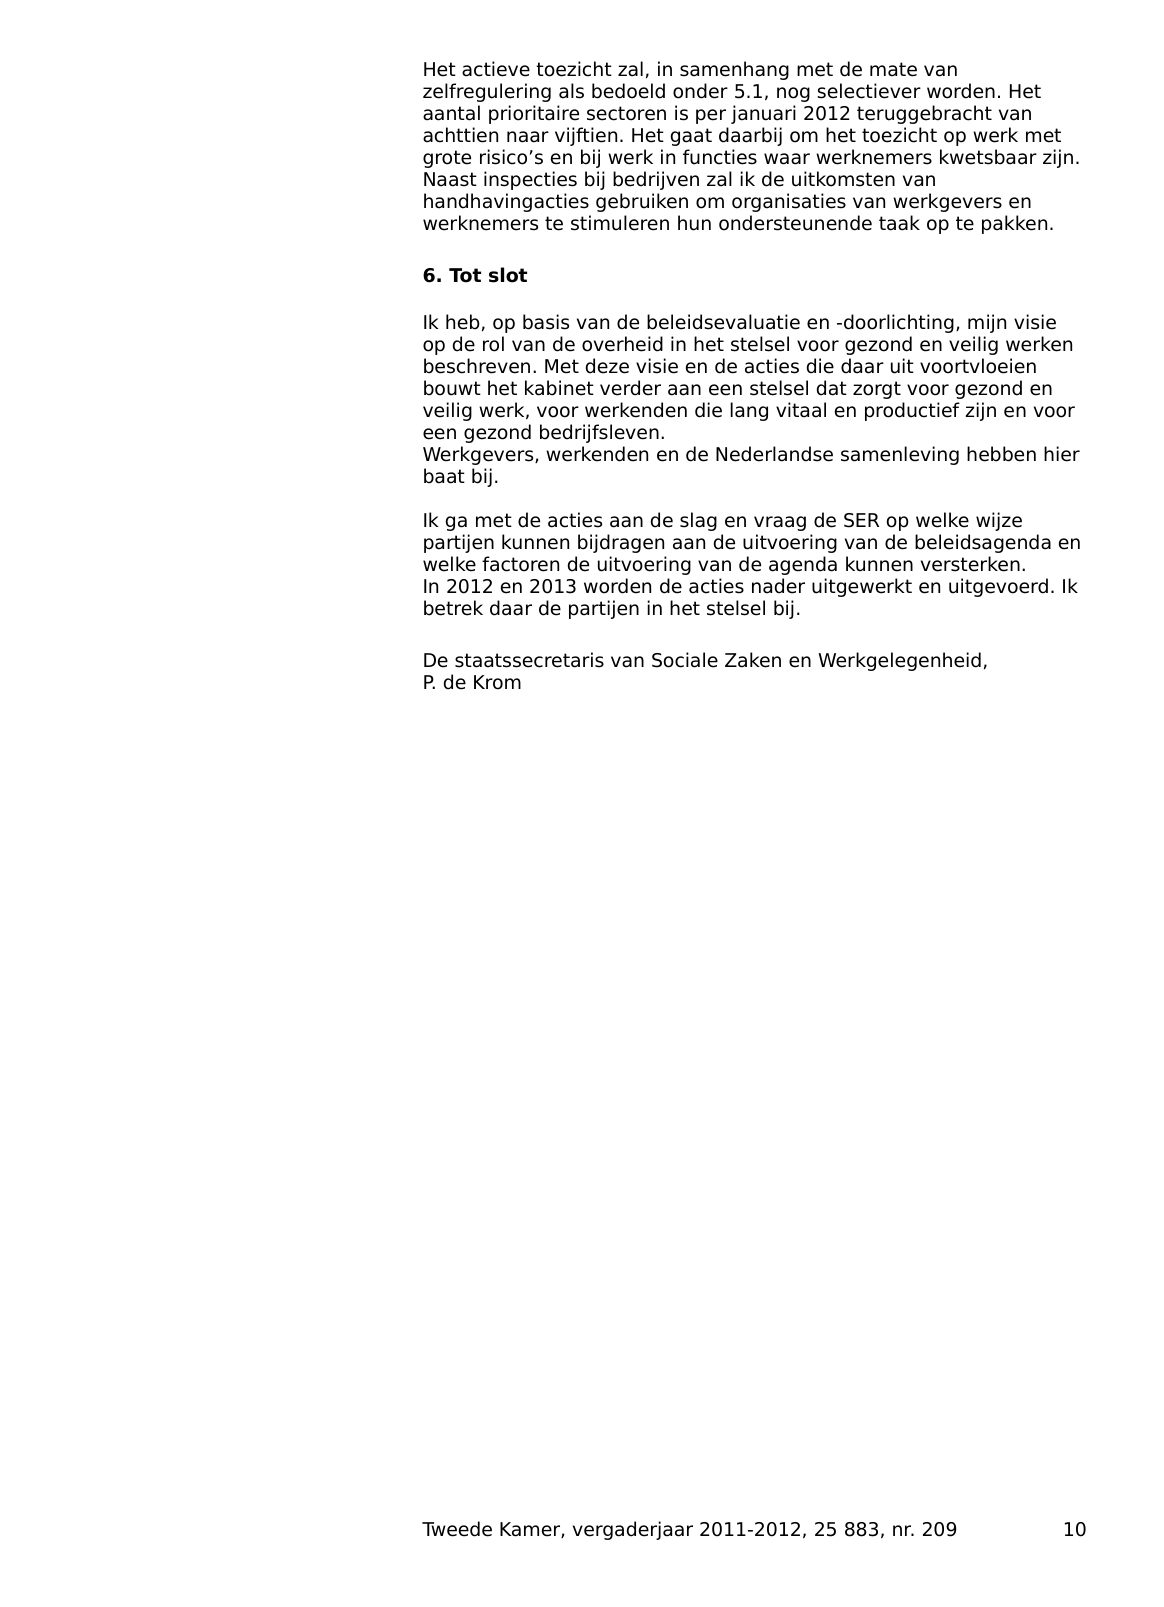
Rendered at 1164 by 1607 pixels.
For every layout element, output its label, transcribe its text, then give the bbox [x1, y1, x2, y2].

text In 2012 en 2013 worden de acties nader uitgewerkt en uitgevoerd. Ik betrek daar de partijen in het stelsel bij. [422, 576, 1087, 620]
text De staatssecretaris van Sociale Zaken en Werkgelegenheid, P. de Krom [422, 650, 1087, 694]
subtitle 6. Tot slot [422, 265, 1087, 287]
text Het actieve toezicht zal, in samenhang met de mate van zelfregulering als bedoeld onder 5.1, nog selectiever worden. Het aantal prioritaire sectoren is per januari 2012 teruggebracht van achttien naar vijftien. Het gaat daarbij om het toezicht op werk met grote risico’s en bij werk in functies waar werknemers kwetsbaar zijn. Naast inspecties bij bedrijven zal ik de uitkomsten van handhavingacties gebruiken om organisaties van werkgevers en werknemers te stimuleren hun ondersteunende taak op te pakken. [422, 59, 1087, 235]
text Ik heb, op basis van de beleidsevaluatie en -doorlichting, mijn visie op de rol van de overheid in het stelsel voor gezond en veilig werken beschreven. Met deze visie en de acties die daar uit voortvloeien bouwt het kabinet verder aan een stelsel dat zorgt voor gezond en veilig werk, voor werkenden die lang vitaal en productief zijn en voor een gezond bedrijfsleven. [422, 312, 1087, 444]
text Werkgevers, werkenden en de Nederlandse samenleving hebben hier baat bij. [422, 444, 1087, 488]
text Ik ga met de acties aan de slag en vraag de SER op welke wijze partijen kunnen bijdragen aan de uitvoering van de beleidsagenda en welke factoren de uitvoering van de agenda kunnen versterken. [422, 510, 1087, 576]
